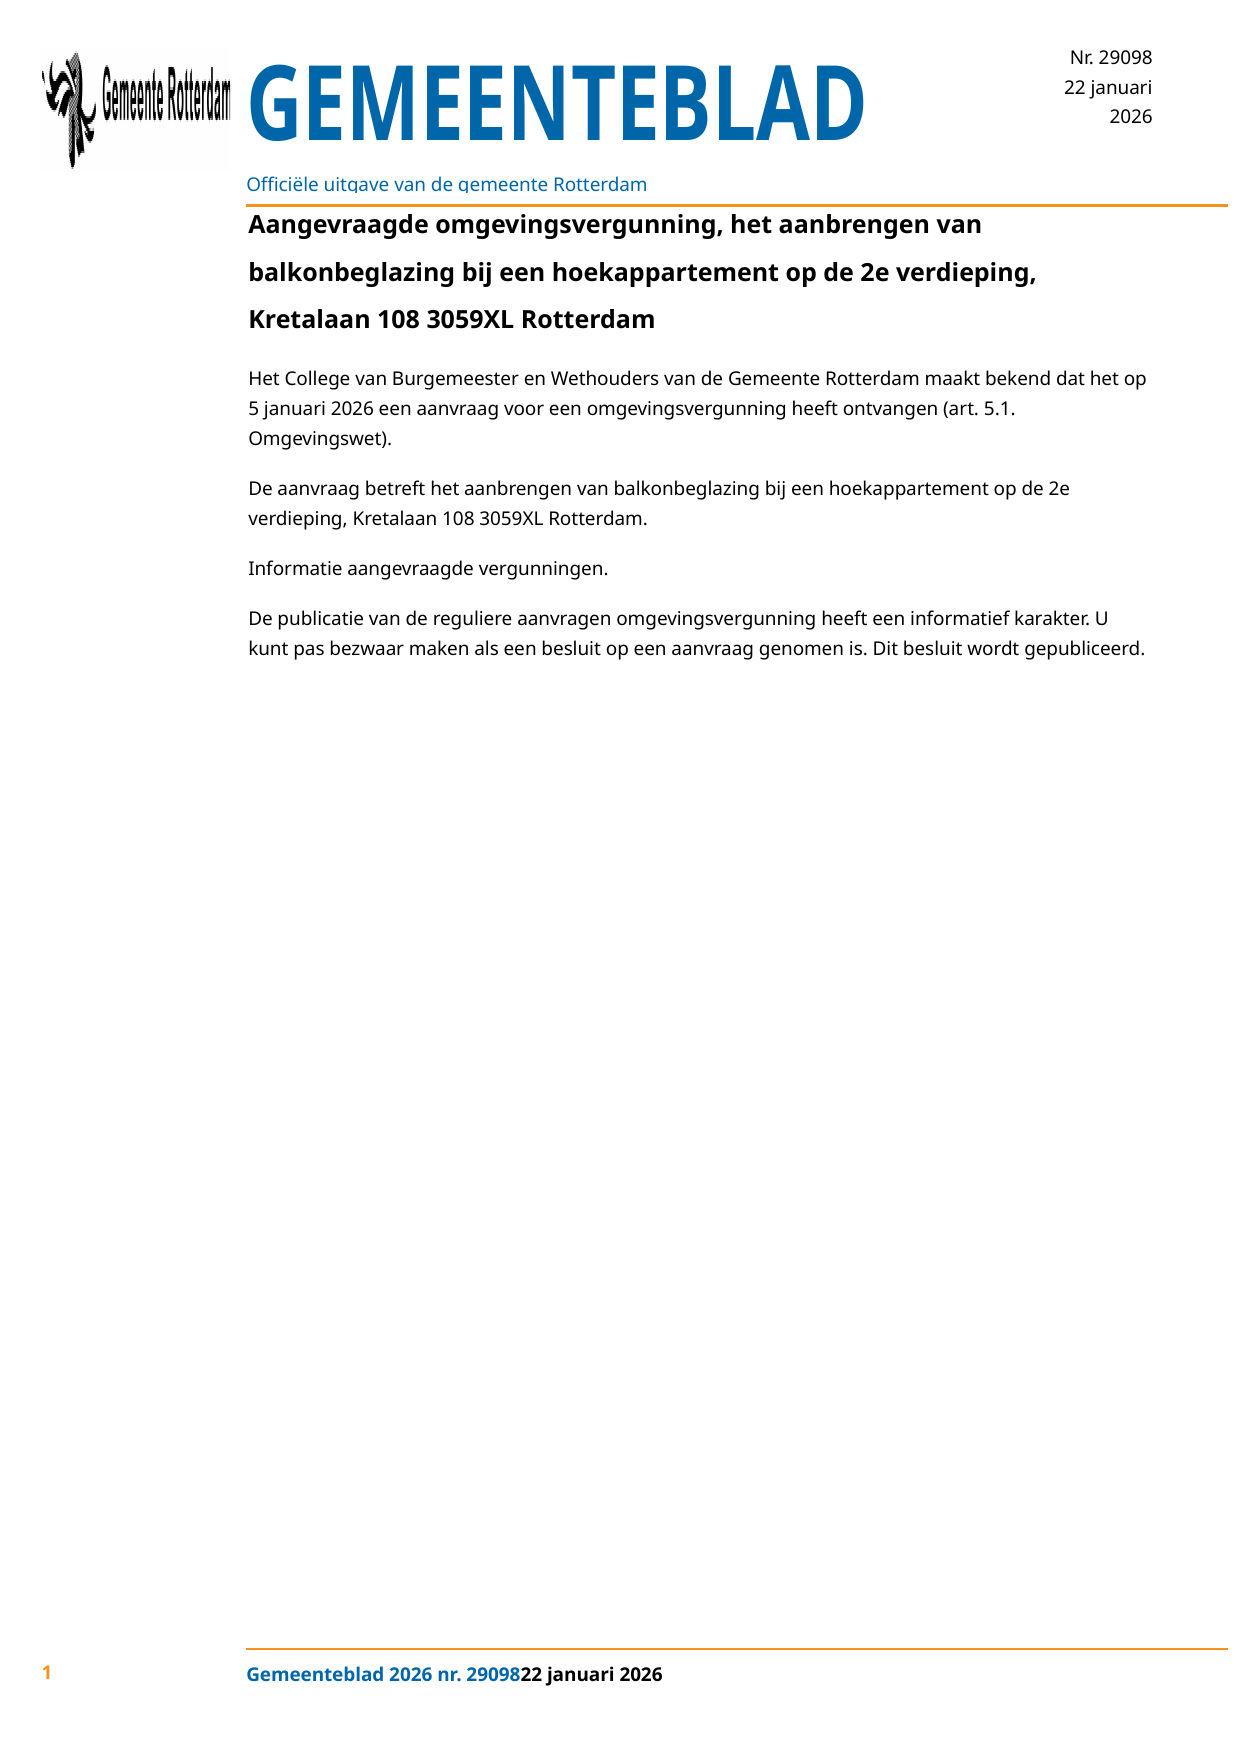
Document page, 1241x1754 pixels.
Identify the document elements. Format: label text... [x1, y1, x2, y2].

text Aangevraagde omgevingsvergunning, het aanbrengen van balkonbeglazing bij een hoekappartement op de 2e verdieping, Kretalaan 108 3059XL Rotterdam [248, 207, 1152, 336]
text Informatie aangevraagde vergunningen. [248, 555, 1152, 581]
picture [41, 47, 231, 172]
text De aanvraag betreft het aanbrengen van balkonbeglazing bij een hoekappartement op de 2e verdieping, Kretalaan 108 3059XL Rotterdam. [248, 475, 1152, 530]
text De publicatie van de reguliere aanvragen omgevingsvergunning heeft een informatief karakter. U kunt pas bezwaar maken als een besluit op een aanvraag genomen is. Dit besluit wordt gepubliceerd. [248, 606, 1152, 661]
text Het College van Burgemeester en Wethouders van de Gemeente Rotterdam maakt bekend dat het op 5 januari 2026 een aanvraag voor een omgevingsvergunning heeft ontvangen (art. 5.1. Omgevingswet). [248, 366, 1152, 450]
